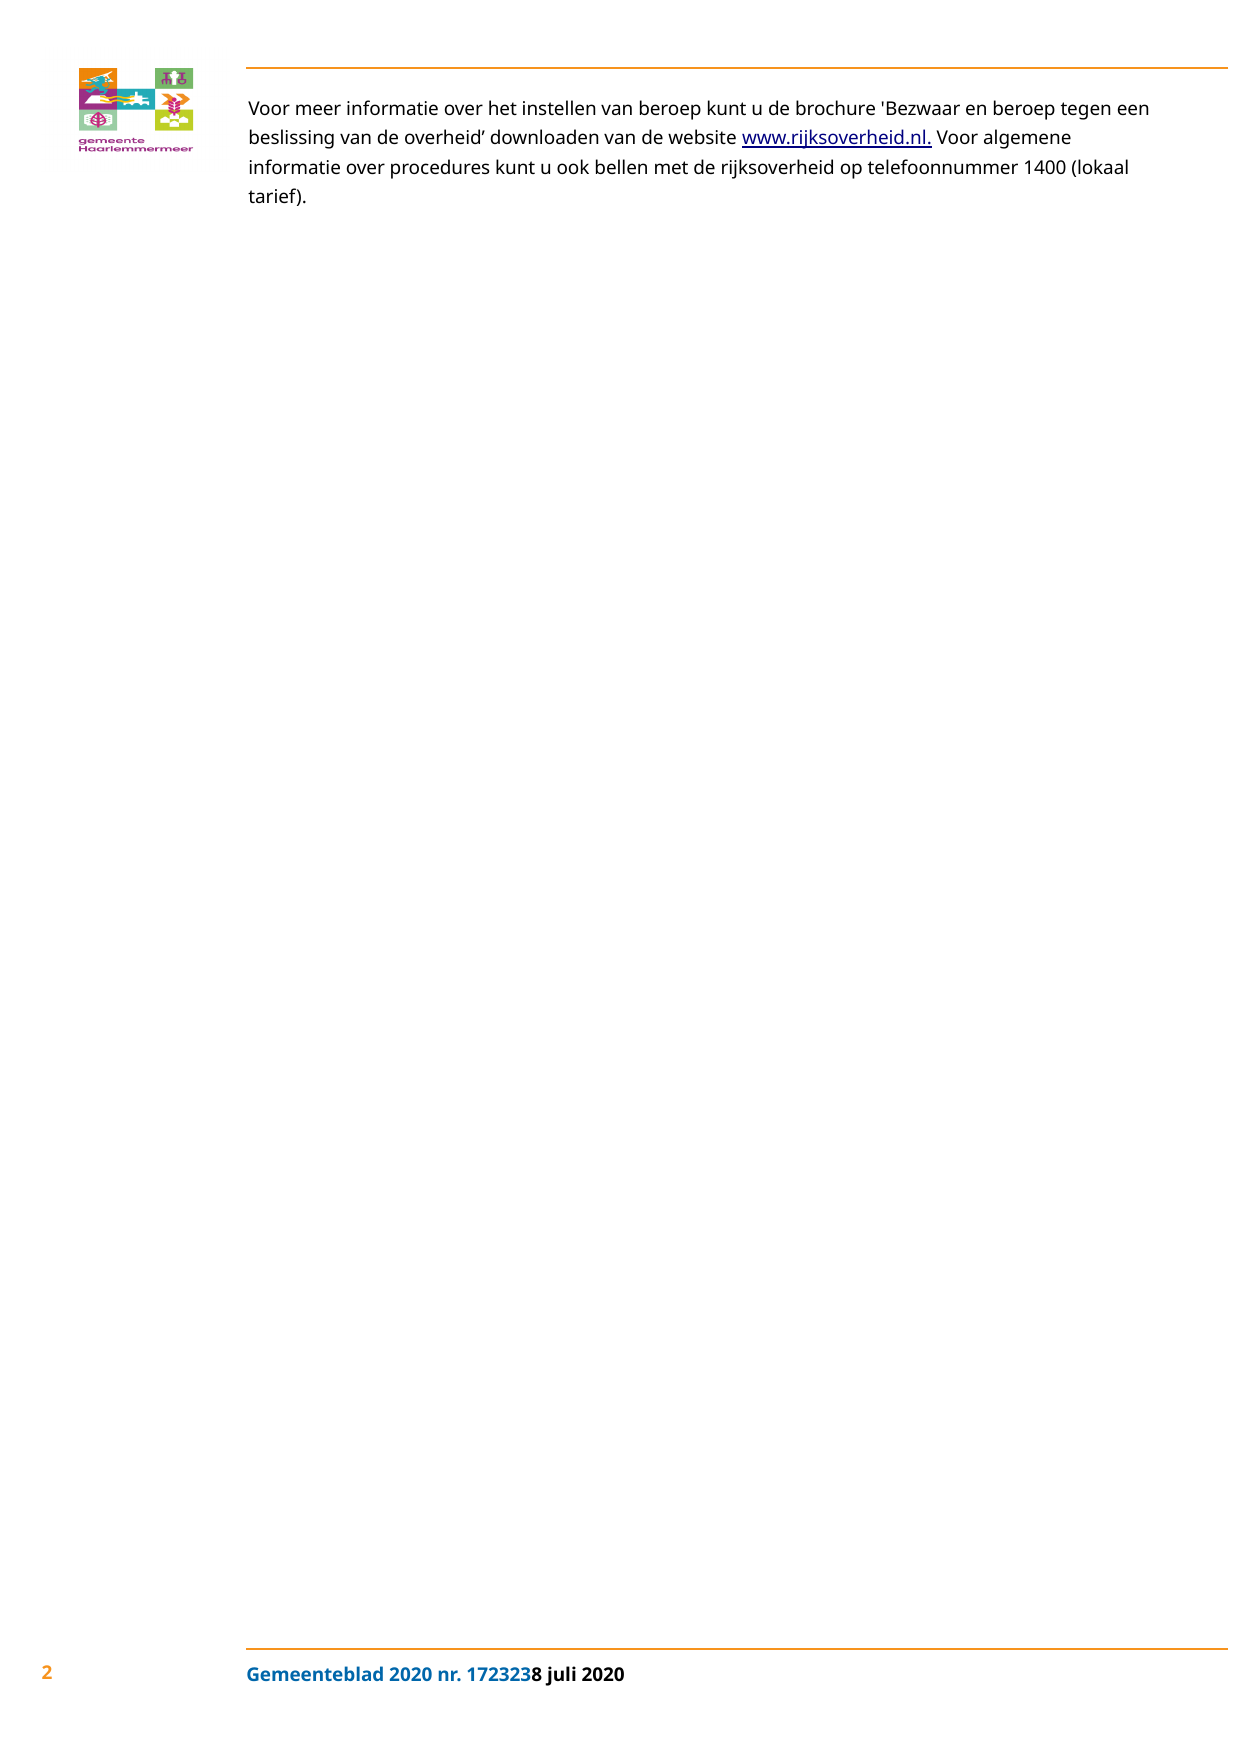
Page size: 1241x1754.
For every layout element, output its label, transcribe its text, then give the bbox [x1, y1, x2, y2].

picture [41, 47, 231, 172]
text Voor meer informatie over het instellen van beroep kunt u de brochure 'Bezwaar en beroep tegen een beslissing van de overheid’ downloaden van de website www.rijksoverheid.nl. Voor algemene informatie over procedures kunt u ook bellen met de rijksoverheid op telefoonnummer 1400 (lokaal tarief). [248, 95, 1152, 209]
